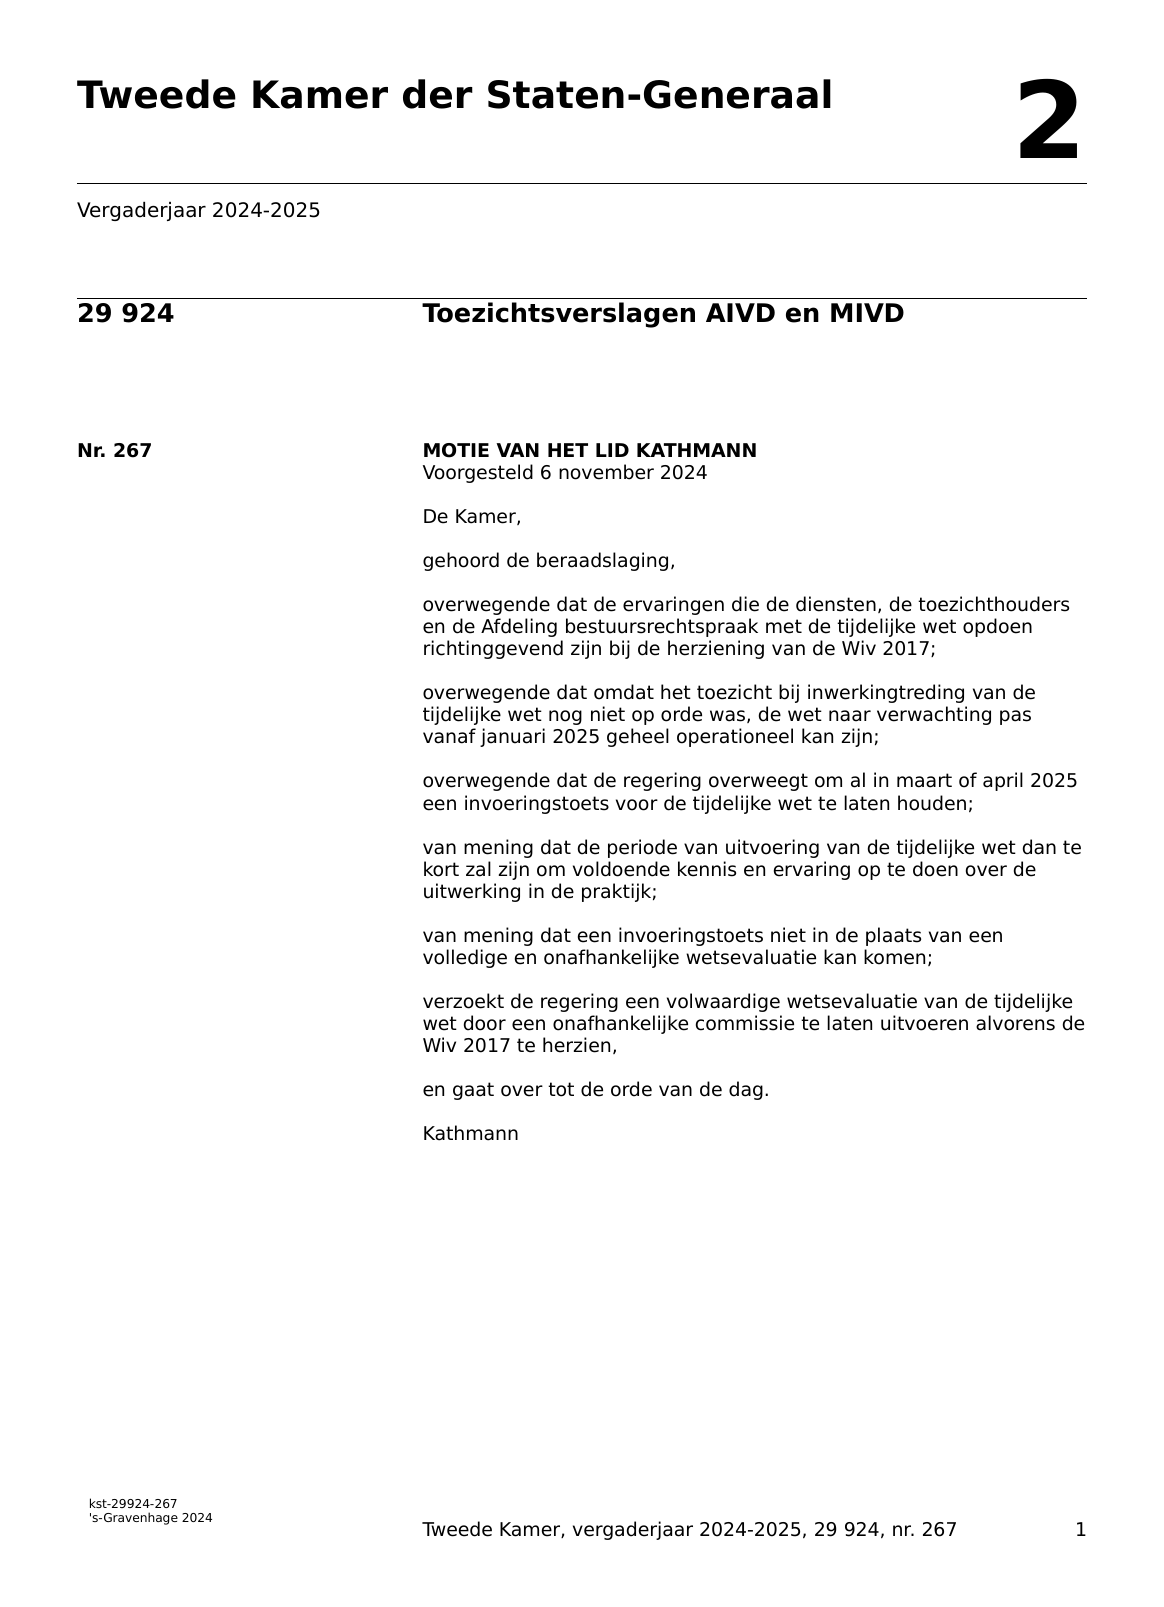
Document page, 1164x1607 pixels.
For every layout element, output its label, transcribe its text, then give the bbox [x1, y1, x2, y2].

text van mening dat een invoeringstoets niet in de plaats van een volledige en onafhankelijke wetsevaluatie kan komen; [422, 925, 1087, 969]
table_header 2 [886, 59, 1087, 183]
text Kathmann [422, 1123, 1087, 1145]
table_cell Vergaderjaar 2024-2025 [77, 184, 1087, 298]
subtitle Nr. 267 MOTIE VAN HET LID KATHMANN [77, 440, 1087, 462]
text kst-29924-267 [88, 1497, 323, 1511]
text en gaat over tot de orde van de dag. [422, 1079, 1087, 1101]
text De Kamer, [422, 506, 1087, 528]
subtitle 29 924 Toezichtsverslagen AIVD en MIVD [77, 299, 1087, 329]
text overwegende dat omdat het toezicht bij inwerkingtreding van de tijdelijke wet nog niet op orde was, de wet naar verwachting pas vanaf januari 2025 geheel operationeel kan zijn; [422, 682, 1087, 748]
table_header Tweede Kamer der Staten-Generaal [77, 59, 886, 183]
text Voorgesteld 6 november 2024 [422, 462, 1087, 484]
text overwegende dat de regering overweegt om al in maart of april 2025 een invoeringstoets voor de tijdelijke wet te laten houden; [422, 770, 1087, 814]
text verzoekt de regering een volwaardige wetsevaluatie van de tijdelijke wet door een onafhankelijke commissie te laten uitvoeren alvorens de Wiv 2017 te herzien, [422, 991, 1087, 1057]
text van mening dat de periode van uitvoering van de tijdelijke wet dan te kort zal zijn om voldoende kennis en ervaring op te doen over de uitwerking in de praktijk; [422, 837, 1087, 902]
text 's-Gravenhage 2024 [88, 1511, 323, 1525]
text gehoord de beraadslaging, [422, 550, 1087, 572]
text overwegende dat de ervaringen die de diensten, de toezichthouders en de Afdeling bestuursrechtspraak met de tijdelijke wet opdoen richtinggevend zijn bij de herziening van de Wiv 2017; [422, 594, 1087, 660]
